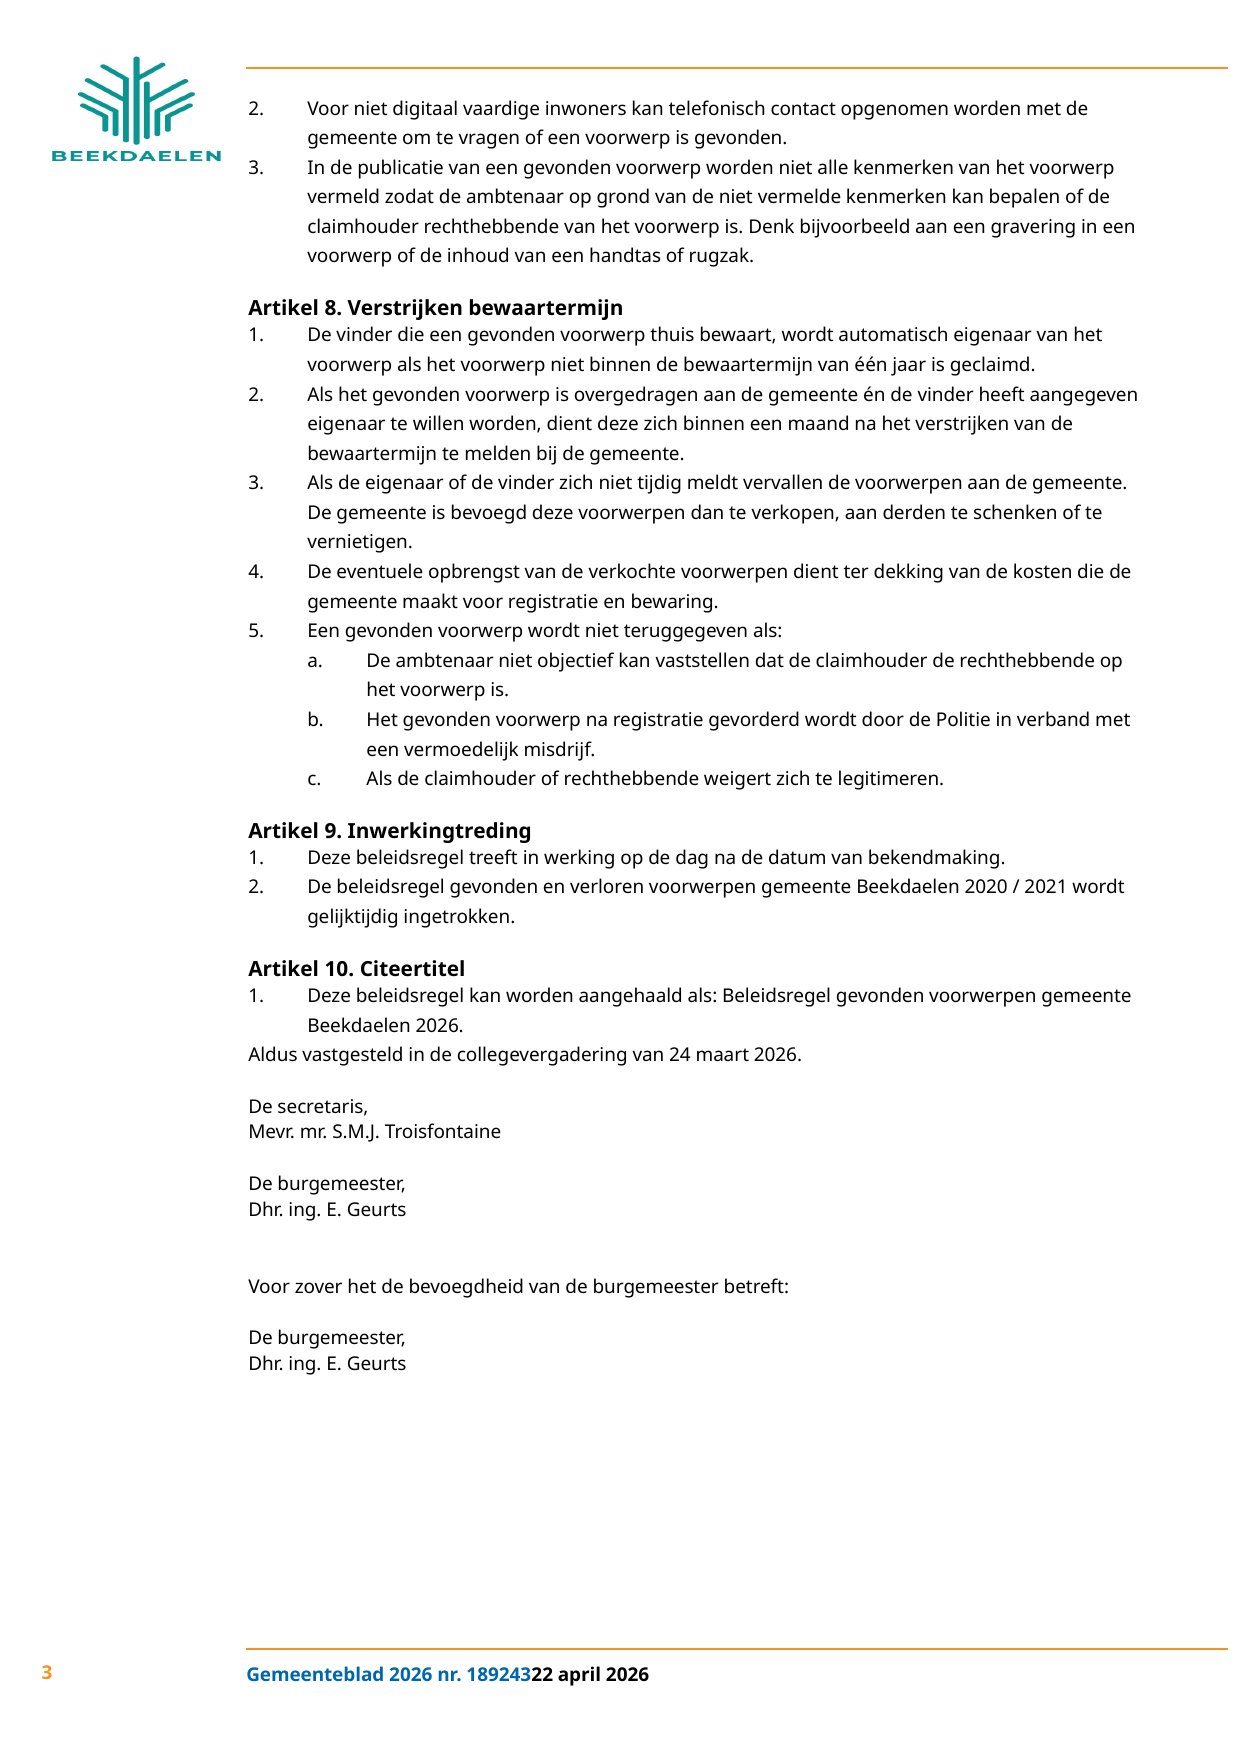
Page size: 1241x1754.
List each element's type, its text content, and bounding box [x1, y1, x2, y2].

list Deze beleidsregel kan worden aangehaald als: Beleidsregel gevonden voorwerpen gemeente Beekdaelen 2026. [248, 982, 1152, 1037]
text Aldus vastgesteld in de collegevergadering van 24 maart 2026. [248, 1041, 1152, 1067]
list Voor niet digitaal vaardige inwoners kan telefonisch contact opgenomen worden met de gemeente om te vragen of een voorwerp is gevonden. [248, 95, 1152, 150]
list Als de claimhouder of rechthebbende weigert zich te legitimeren. [307, 765, 1152, 791]
text Artikel 10. Citeertitel [248, 954, 1152, 982]
picture [41, 47, 231, 172]
text Voor zover het de bevoegdheid van de burgemeester betreft: [248, 1273, 1152, 1299]
list De beleidsregel gevonden en verloren voorwerpen gemeente Beekdaelen 2020 / 2021 wordt gelijktijdig ingetrokken. [248, 874, 1152, 929]
list In de publicatie van een gevonden voorwerp worden niet alle kenmerken van het voorwerp vermeld zodat de ambtenaar op grond van de niet vermelde kenmerken kan bepalen of de claimhouder rechthebbende van het voorwerp is. Denk bijvoorbeeld aan een gravering in een voorwerp of de inhoud van een handtas of rugzak. [248, 154, 1152, 268]
text De burgemeester, [248, 1324, 1152, 1350]
list Als het gevonden voorwerp is overgedragen aan de gemeente én de vinder heeft aangegeven eigenaar te willen worden, dient deze zich binnen een maand na het verstrijken van de bewaartermijn te melden bij de gemeente. [248, 381, 1152, 466]
list Een gevonden voorwerp wordt niet teruggegeven als: [248, 617, 1152, 643]
list Het gevonden voorwerp na registratie gevorderd wordt door de Politie in verband met een vermoedelijk misdrijf. [307, 706, 1152, 761]
list De vinder die een gevonden voorwerp thuis bewaart, wordt automatisch eigenaar van het voorwerp als het voorwerp niet binnen de bewaartermijn van één jaar is geclaimd. [248, 322, 1152, 377]
text Artikel 8. Verstrijken bewaartermijn [248, 293, 1152, 322]
text De secretaris, [248, 1093, 1152, 1118]
text De burgemeester, [248, 1170, 1152, 1196]
list Als de eigenaar of de vinder zich niet tijdig meldt vervallen de voorwerpen aan de gemeente. De gemeente is bevoegd deze voorwerpen dan te verkopen, aan derden te schenken of te vernietigen. [248, 469, 1152, 554]
text Dhr. ing. E. Geurts [248, 1350, 1152, 1376]
list De ambtenaar niet objectief kan vaststellen dat de claimhouder de rechthebbende op het voorwerp is. [307, 647, 1152, 702]
text Dhr. ing. E. Geurts [248, 1196, 1152, 1221]
list De eventuele opbrengst van de verkochte voorwerpen dient ter dekking van de kosten die de gemeente maakt voor registratie en bewaring. [248, 558, 1152, 613]
list Deze beleidsregel treeft in werking op de dag na de datum van bekendmaking. [248, 844, 1152, 870]
text Mevr. mr. S.M.J. Troisfontaine [248, 1118, 1152, 1144]
text Artikel 9. Inwerkingtreding [248, 816, 1152, 844]
